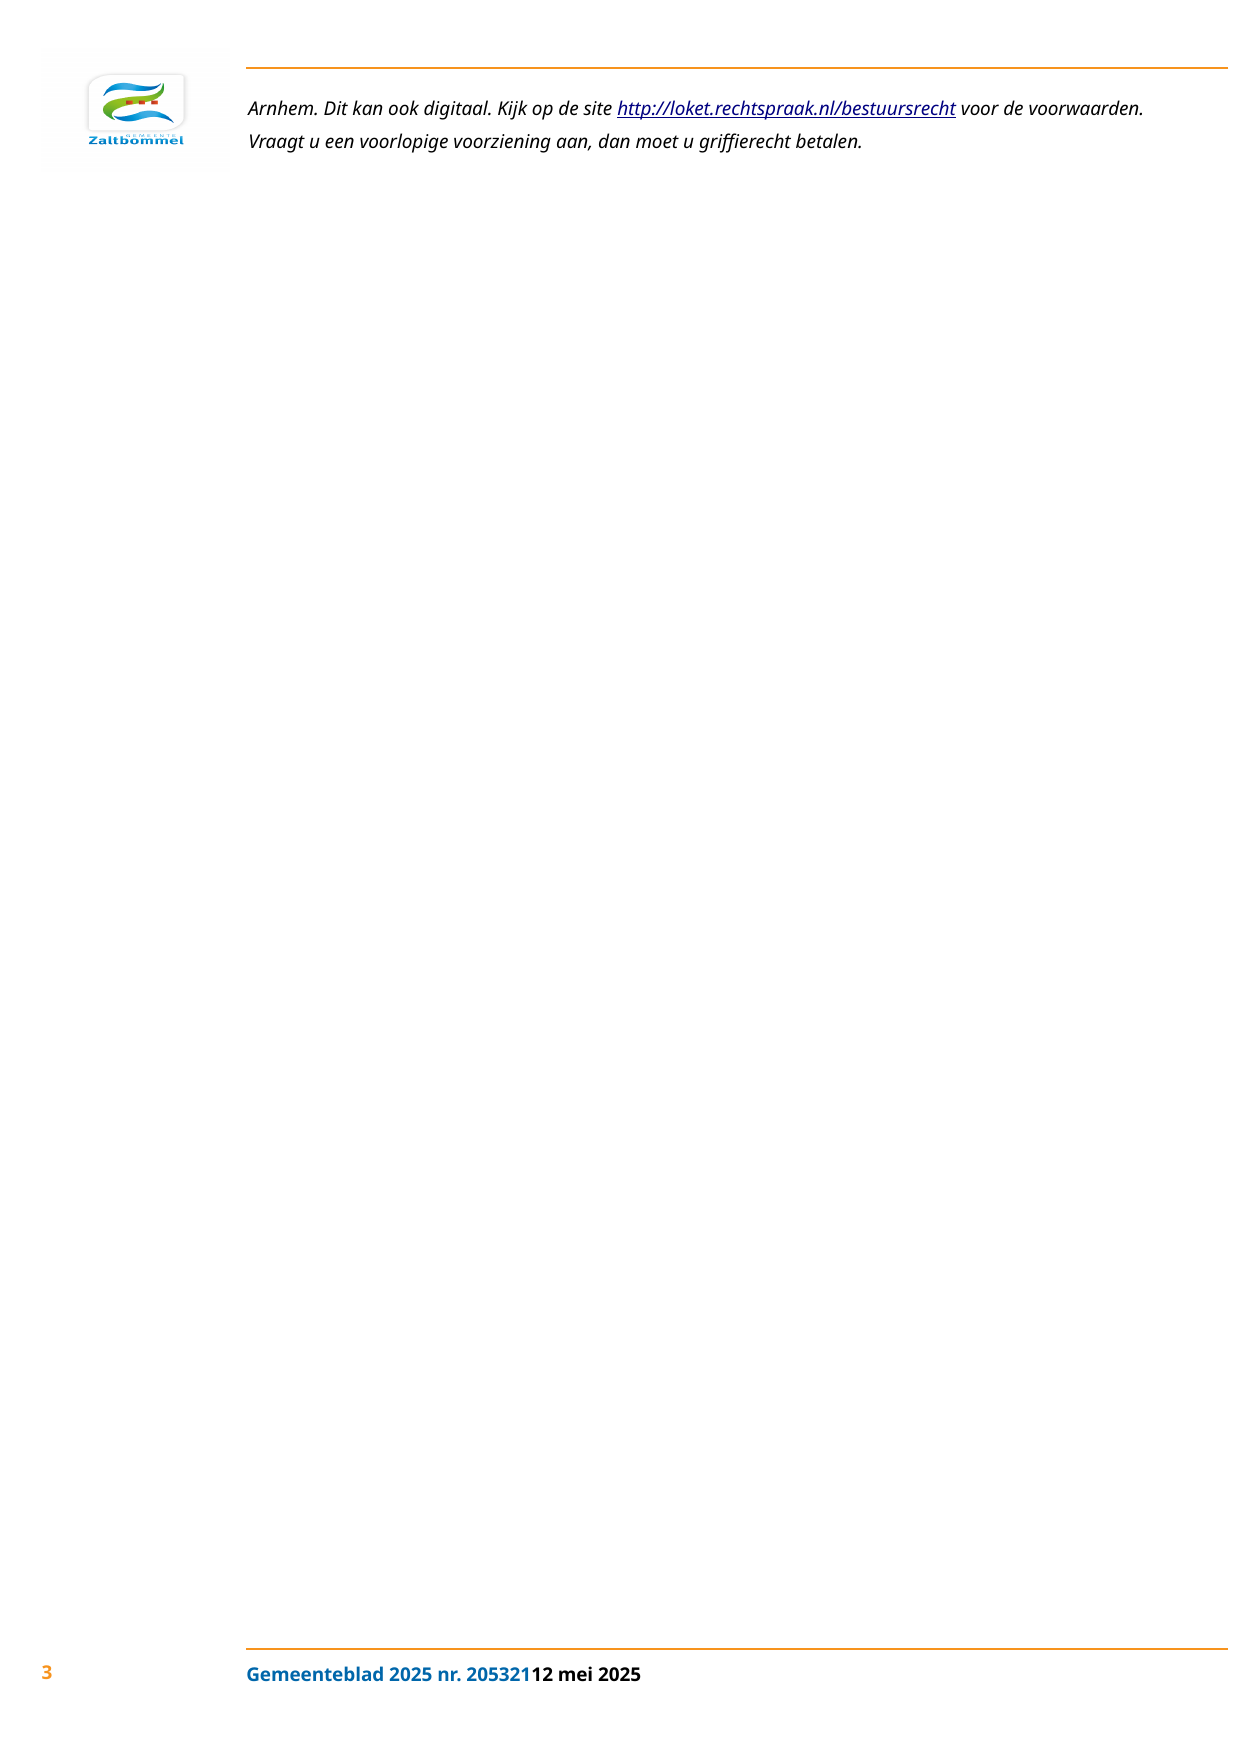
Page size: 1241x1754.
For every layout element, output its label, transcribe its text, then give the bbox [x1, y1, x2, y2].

text Arnhem. Dit kan ook digitaal. Kijk op de site http://loket.rechtspraak.nl/bestuursrecht voor de voorwaarden. Vraagt u een voorlopige voorziening aan, dan moet u griffierecht betalen. [248, 95, 1152, 154]
picture [41, 47, 231, 172]
